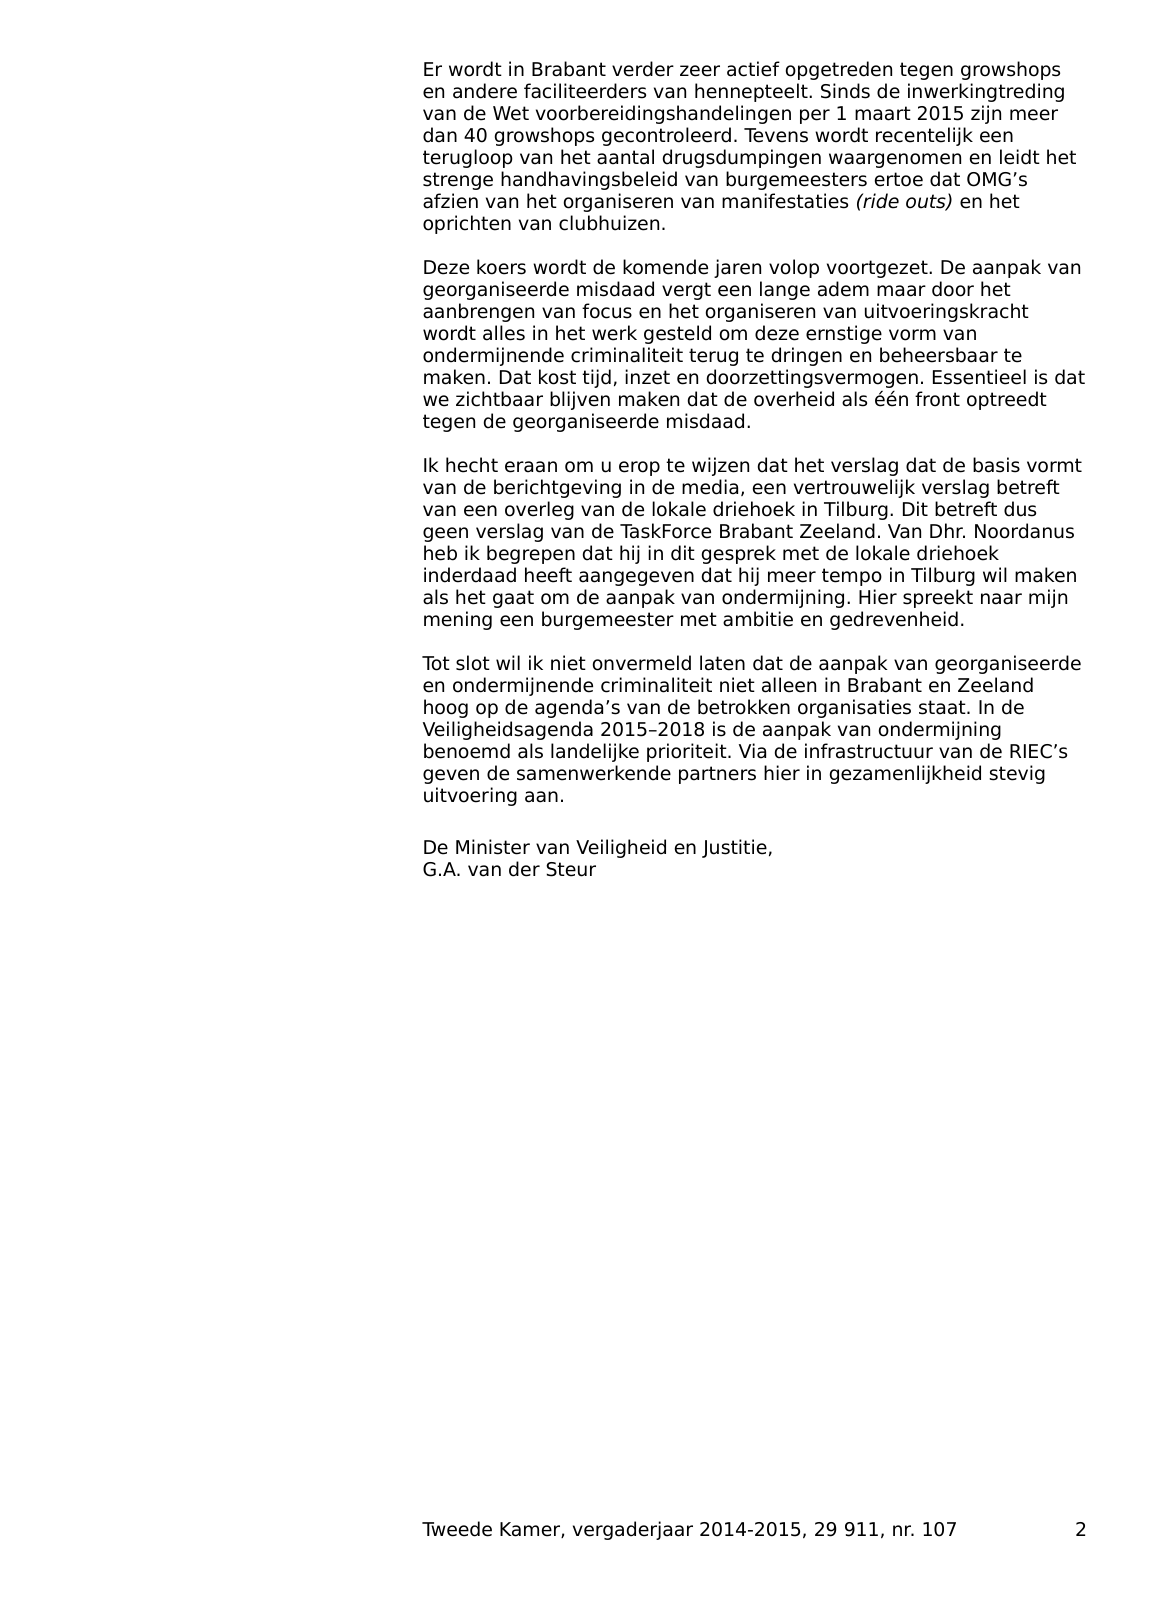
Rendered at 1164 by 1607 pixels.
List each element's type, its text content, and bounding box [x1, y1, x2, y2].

text Deze koers wordt de komende jaren volop voortgezet. De aanpak van georganiseerde misdaad vergt een lange adem maar door het aanbrengen van focus en het organiseren van uitvoeringskracht wordt alles in het werk gesteld om deze ernstige vorm van ondermijnende criminaliteit terug te dringen en beheersbaar te maken. Dat kost tijd, inzet en doorzettingsvermogen. Essentieel is dat we zichtbaar blijven maken dat de overheid als één front optreedt tegen de georganiseerde misdaad. [422, 257, 1087, 433]
text Er wordt in Brabant verder zeer actief opgetreden tegen growshops en andere faciliteerders van hennepteelt. Sinds de inwerkingtreding van de Wet voorbereidingshandelingen per 1 maart 2015 zijn meer dan 40 growshops gecontroleerd. Tevens wordt recentelijk een terugloop van het aantal drugsdumpingen waargenomen en leidt het strenge handhavingsbeleid van burgemeesters ertoe dat OMG’s afzien van het organiseren van manifestaties (ride outs) en het oprichten van clubhuizen. [422, 59, 1087, 235]
text De Minister van Veiligheid en Justitie, G.A. van der Steur [422, 837, 1087, 881]
text Ik hecht eraan om u erop te wijzen dat het verslag dat de basis vormt van de berichtgeving in de media, een vertrouwelijk verslag betreft van een overleg van de lokale driehoek in Tilburg. Dit betreft dus geen verslag van de TaskForce Brabant Zeeland. Van Dhr. Noordanus heb ik begrepen dat hij in dit gesprek met de lokale driehoek inderdaad heeft aangegeven dat hij meer tempo in Tilburg wil maken als het gaat om de aanpak van ondermijning. Hier spreekt naar mijn mening een burgemeester met ambitie en gedrevenheid. [422, 455, 1087, 631]
text Tot slot wil ik niet onvermeld laten dat de aanpak van georganiseerde en ondermijnende criminaliteit niet alleen in Brabant en Zeeland hoog op de agenda’s van de betrokken organisaties staat. In de Veiligheidsagenda 2015–2018 is de aanpak van ondermijning benoemd als landelijke prioriteit. Via de infrastructuur van de RIEC’s geven de samenwerkende partners hier in gezamenlijkheid stevig uitvoering aan. [422, 653, 1087, 807]
